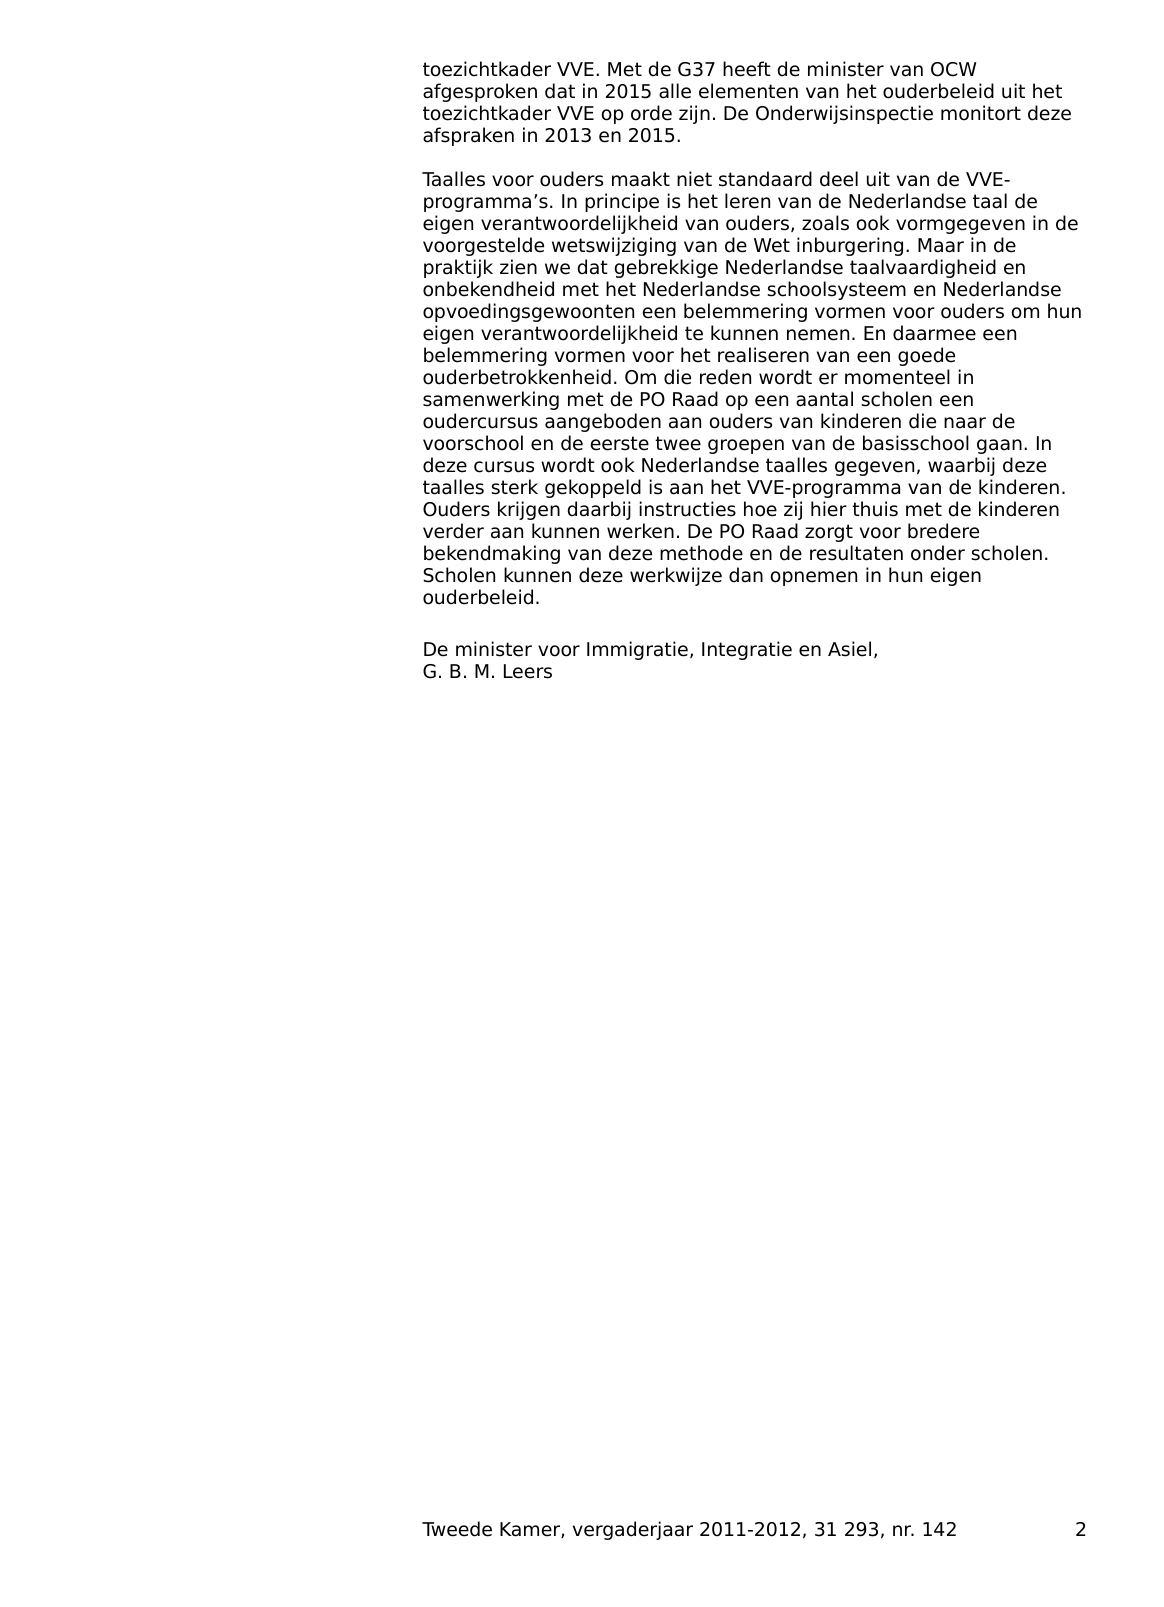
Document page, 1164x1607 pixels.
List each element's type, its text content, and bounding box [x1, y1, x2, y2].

text toezichtkader VVE. Met de G37 heeft de minister van OCW afgesproken dat in 2015 alle elementen van het ouderbeleid uit het toezichtkader VVE op orde zijn. De Onderwijsinspectie monitort deze afspraken in 2013 en 2015. [422, 59, 1087, 147]
text Taalles voor ouders maakt niet standaard deel uit van de VVE-programma’s. In principe is het leren van de Nederlandse taal de eigen verantwoordelijkheid van ouders, zoals ook vormgegeven in de voorgestelde wetswijziging van de Wet inburgering. Maar in de praktijk zien we dat gebrekkige Nederlandse taalvaardigheid en onbekendheid met het Nederlandse schoolsysteem en Nederlandse opvoedingsgewoonten een belemmering vormen voor ouders om hun eigen verantwoordelijkheid te kunnen nemen. En daarmee een belemmering vormen voor het realiseren van een goede ouderbetrokkenheid. Om die reden wordt er momenteel in samenwerking met de PO Raad op een aantal scholen een oudercursus aangeboden aan ouders van kinderen die naar de voorschool en de eerste twee groepen van de basisschool gaan. In deze cursus wordt ook Nederlandse taalles gegeven, waarbij deze taalles sterk gekoppeld is aan het VVE-programma van de kinderen. Ouders krijgen daarbij instructies hoe zij hier thuis met de kinderen verder aan kunnen werken. De PO Raad zorgt voor bredere bekendmaking van deze methode en de resultaten onder scholen. Scholen kunnen deze werkwijze dan opnemen in hun eigen ouderbeleid. [422, 169, 1087, 609]
text De minister voor Immigratie, Integratie en Asiel, G. B. M. Leers [422, 639, 1087, 683]
